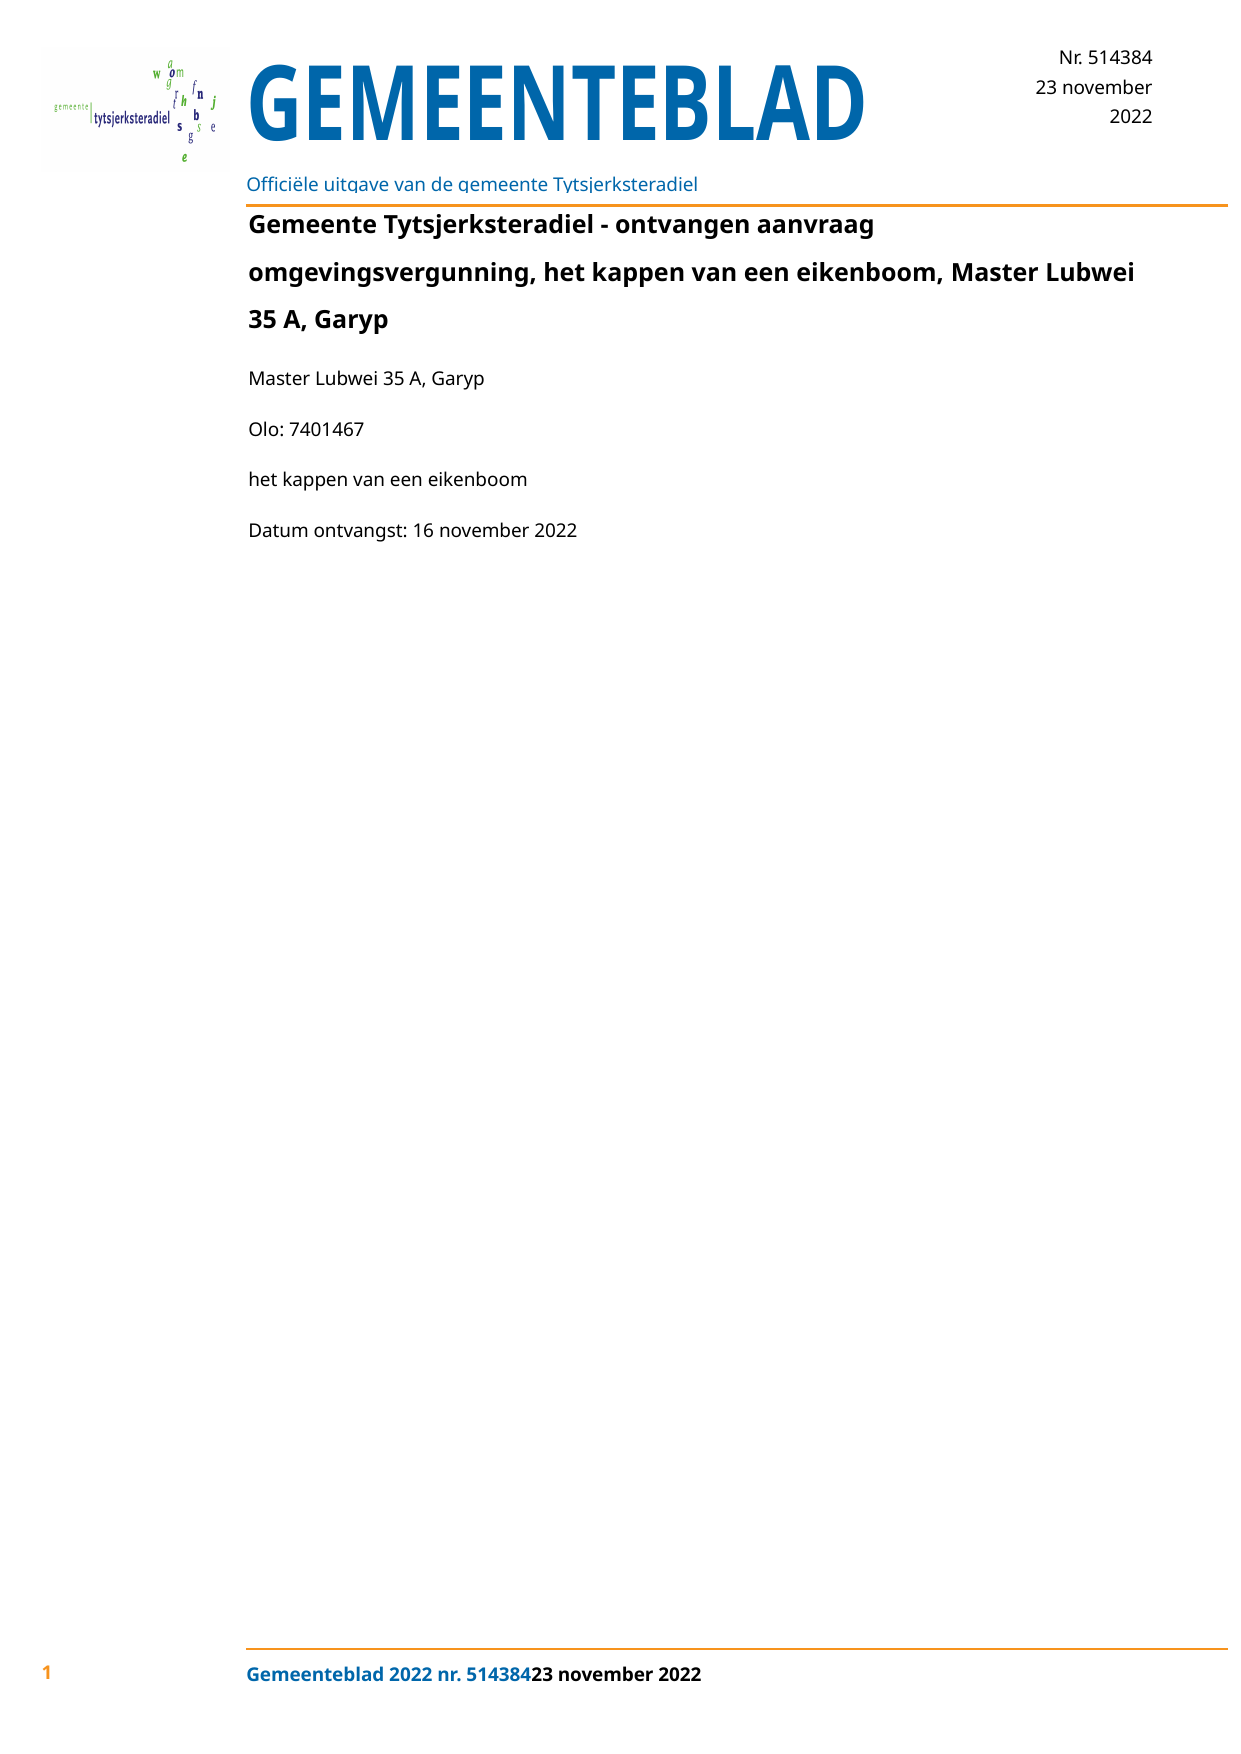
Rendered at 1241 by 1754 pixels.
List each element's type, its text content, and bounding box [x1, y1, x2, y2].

text het kappen van een eikenboom [248, 466, 1152, 492]
text Master Lubwei 35 A, Garyp [248, 366, 1152, 391]
text Datum ontvangst: 16 november 2022 [248, 517, 1152, 542]
text Gemeente Tytsjerksteradiel - ontvangen aanvraag omgevingsvergunning, het kappen van een eikenboom, Master Lubwei 35 A, Garyp [248, 207, 1152, 336]
text Olo: 7401467 [248, 416, 1152, 442]
picture [41, 47, 231, 172]
